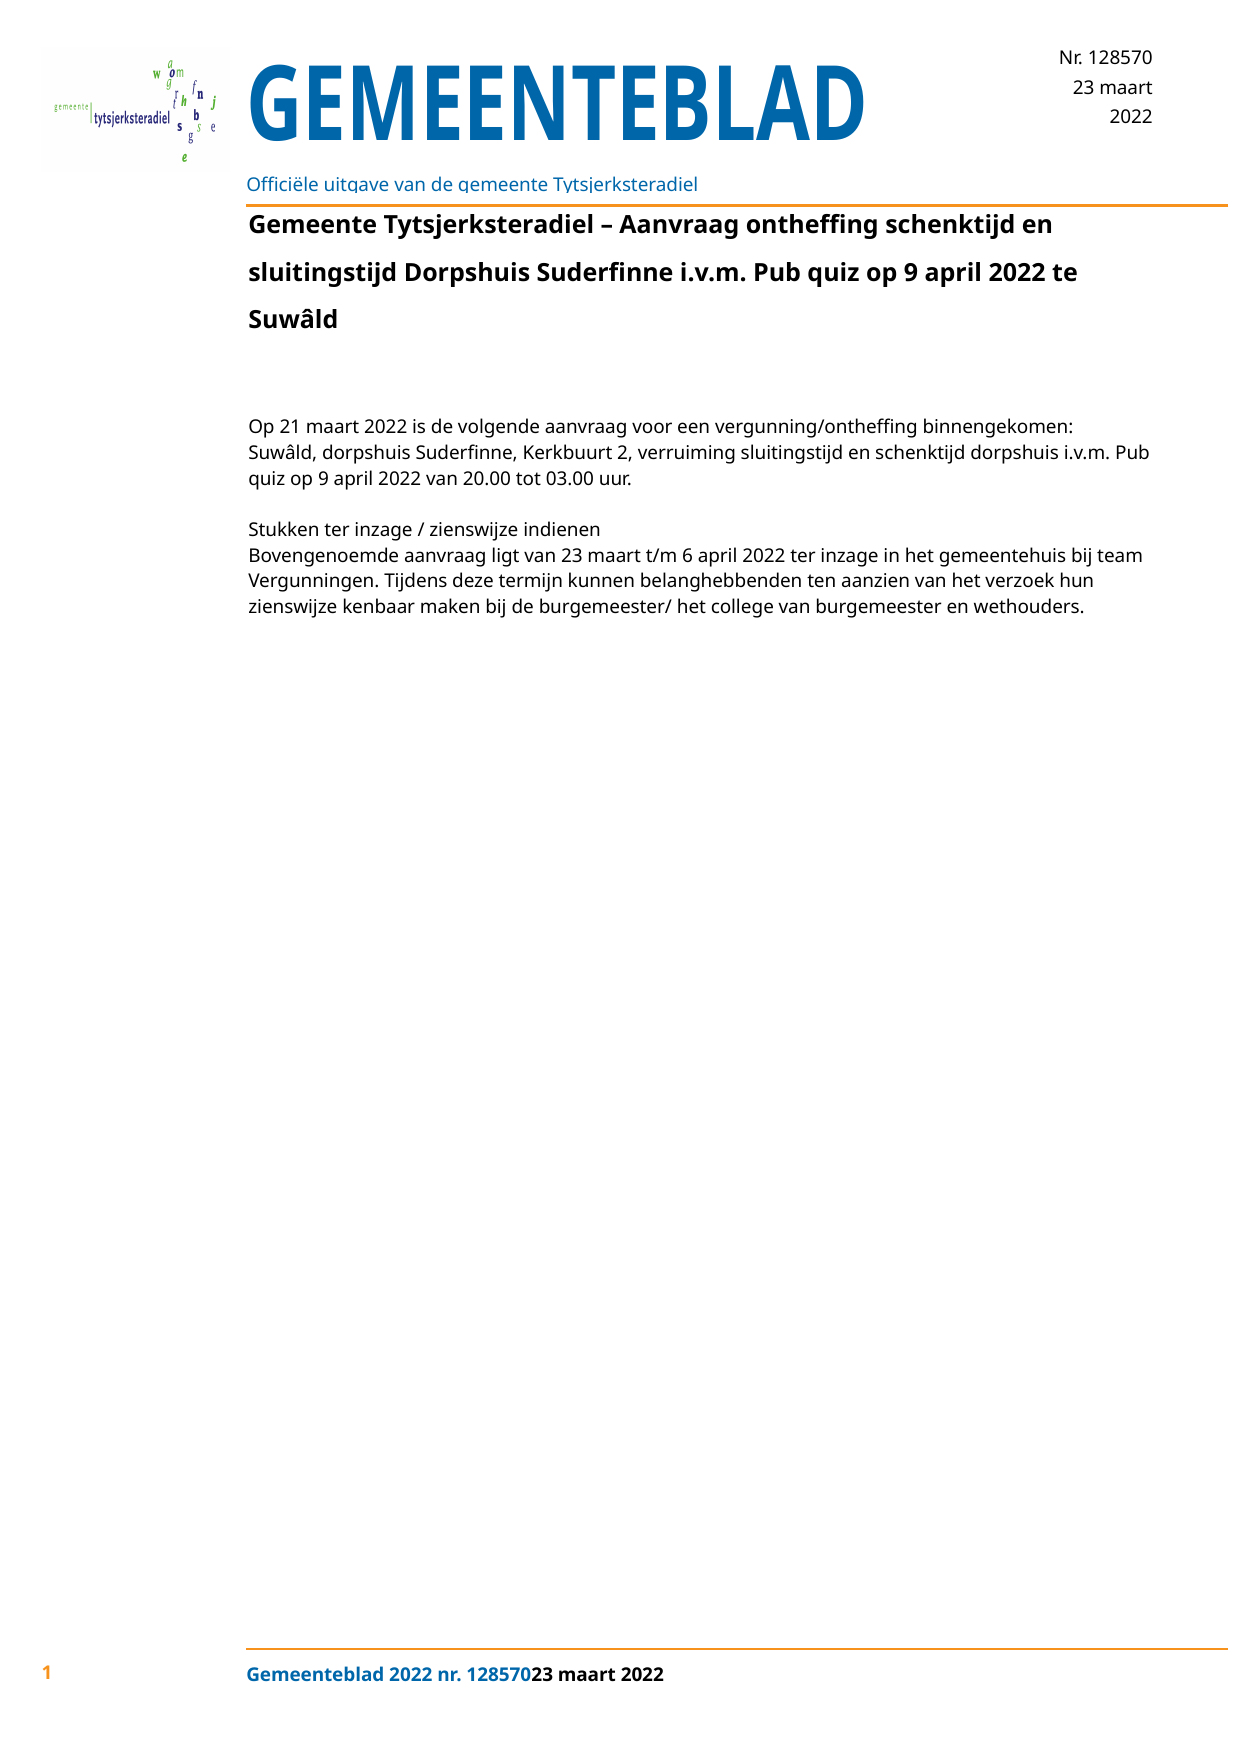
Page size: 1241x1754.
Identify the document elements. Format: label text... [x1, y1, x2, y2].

text Gemeente Tytsjerksteradiel – Aanvraag ontheffing schenktijd en sluitingstijd Dorpshuis Suderfinne i.v.m. Pub quiz op 9 april 2022 te Suwâld [248, 207, 1152, 336]
text Stukken ter inzage / zienswijze indienen [248, 516, 1152, 542]
text Bovengenoemde aanvraag ligt van 23 maart t/m 6 april 2022 ter inzage in het gemeentehuis bij team Vergunningen. Tijdens deze termijn kunnen belanghebbenden ten aanzien van het verzoek hun zienswijze kenbaar maken bij de burgemeester/ het college van burgemeester en wethouders. [248, 542, 1152, 619]
text Op 21 maart 2022 is de volgende aanvraag voor een vergunning/ontheffing binnengekomen: [248, 413, 1152, 439]
picture [41, 47, 231, 172]
text Suwâld, dorpshuis Suderfinne, Kerkbuurt 2, verruiming sluitingstijd en schenktijd dorpshuis i.v.m. Pub quiz op 9 april 2022 van 20.00 tot 03.00 uur. [248, 439, 1152, 491]
